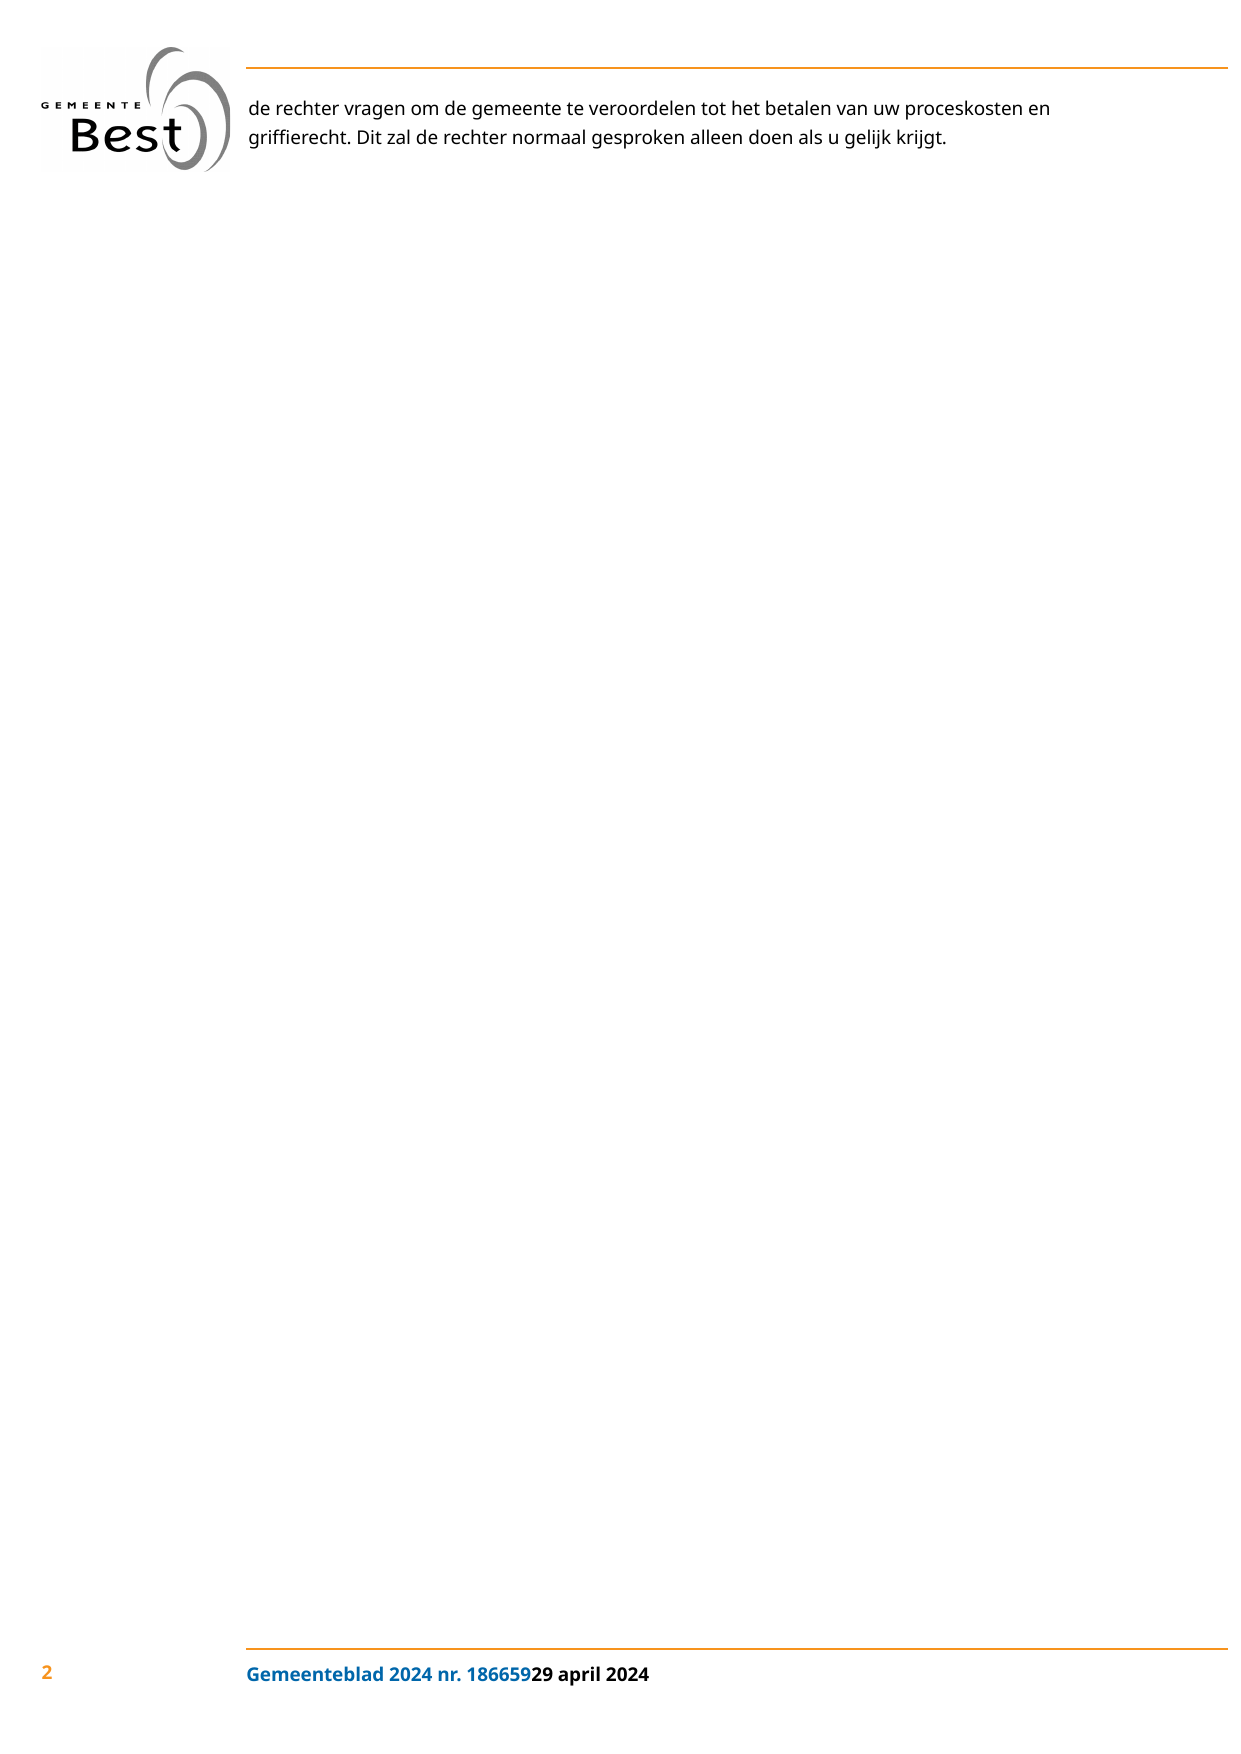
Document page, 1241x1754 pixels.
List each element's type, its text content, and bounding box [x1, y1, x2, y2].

picture [41, 47, 231, 172]
text de rechter vragen om de gemeente te veroordelen tot het betalen van uw proceskosten en griffierecht. Dit zal de rechter normaal gesproken alleen doen als u gelijk krijgt. [248, 95, 1152, 150]
